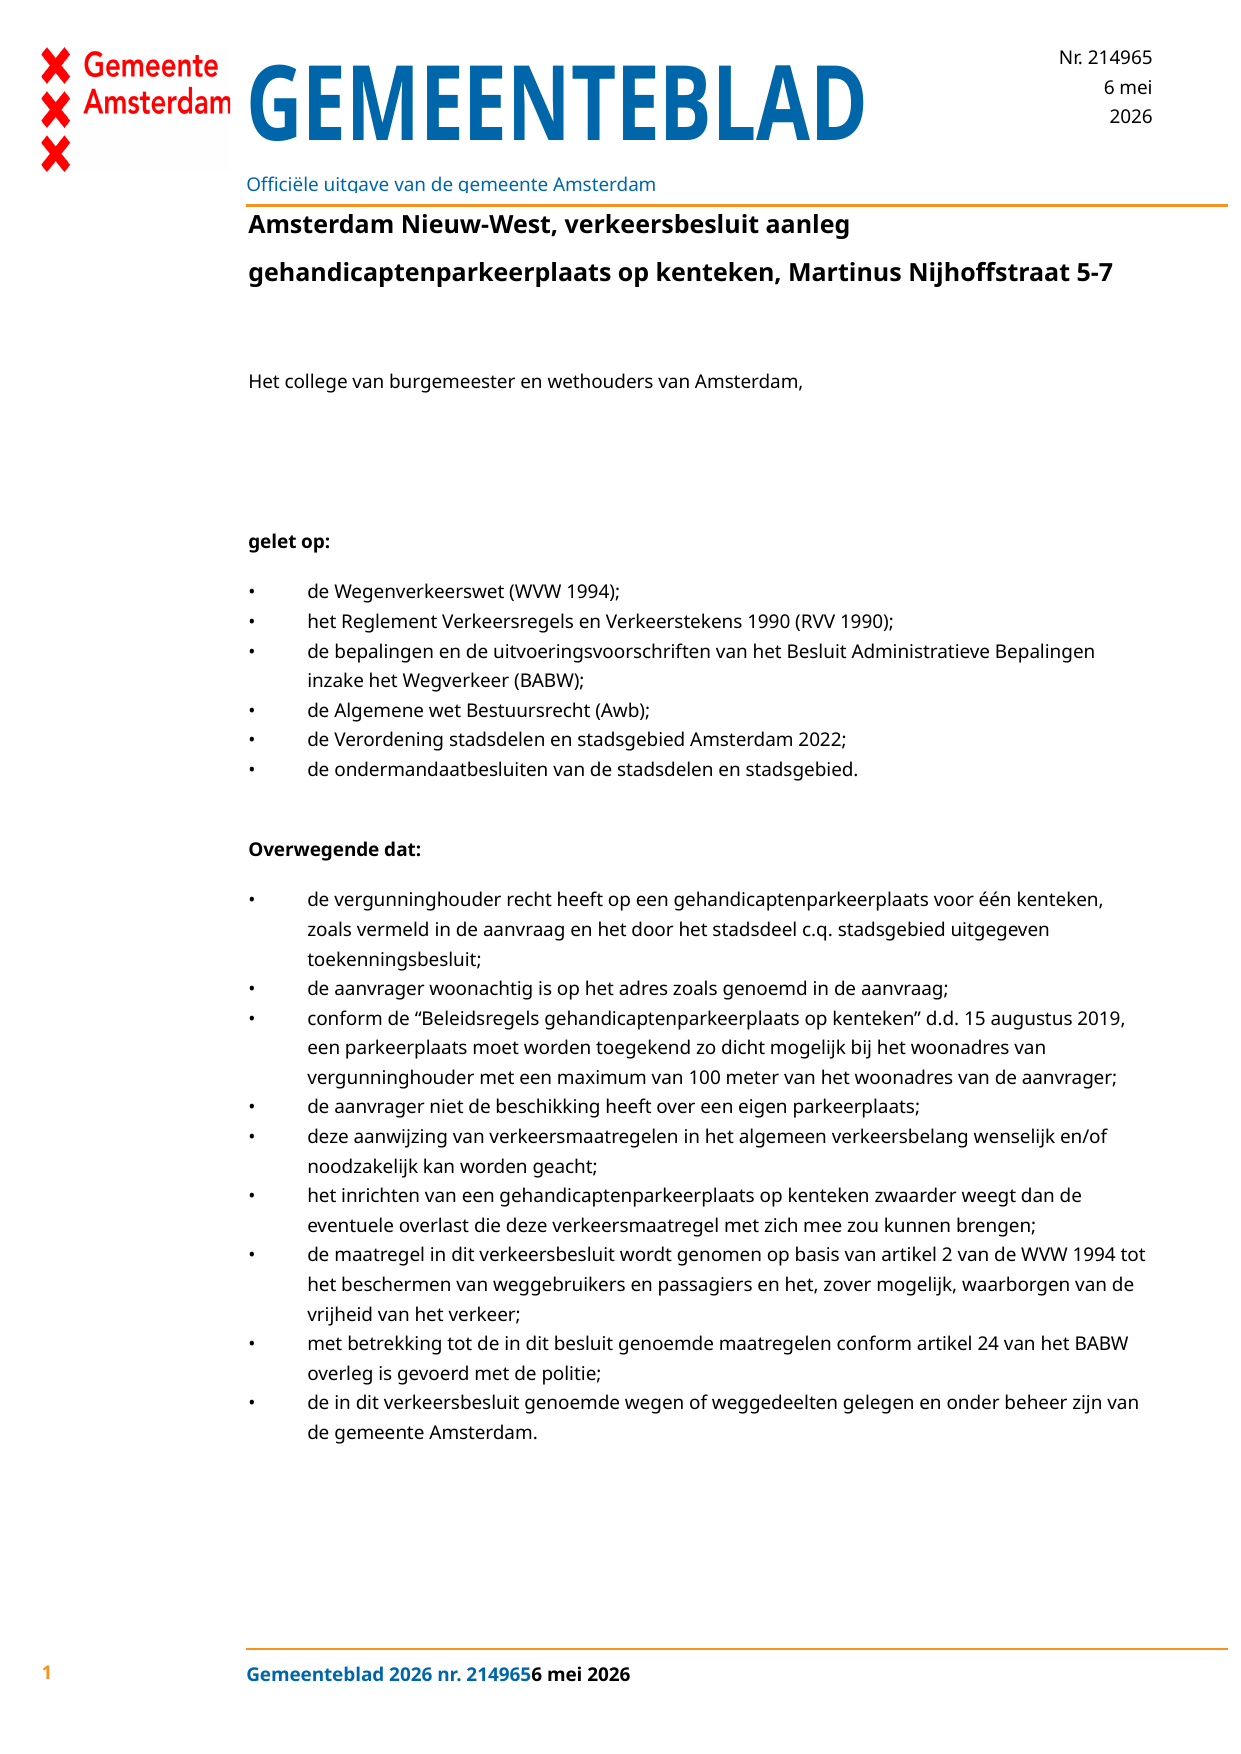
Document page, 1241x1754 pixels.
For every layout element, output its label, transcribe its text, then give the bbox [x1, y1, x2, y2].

list het Reglement Verkeersregels en Verkeerstekens 1990 (RVV 1990); [248, 608, 1152, 634]
picture [41, 47, 231, 172]
text Het college van burgemeester en wethouders van Amsterdam, [248, 368, 1152, 394]
list de aanvrager niet de beschikking heeft over een eigen parkeerplaats; [248, 1094, 1152, 1119]
list met betrekking tot de in dit besluit genoemde maatregelen conform artikel 24 van het BABW overleg is gevoerd met de politie; [248, 1330, 1152, 1386]
list de in dit verkeersbesluit genoemde wegen of weggedeelten gelegen en onder beheer zijn van de gemeente Amsterdam. [248, 1389, 1152, 1445]
list conform de “Beleidsregels gehandicaptenparkeerplaats op kenteken” d.d. 15 augustus 2019, een parkeerplaats moet worden toegekend zo dicht mogelijk bij het woonadres van vergunninghouder met een maximum van 100 meter van het woonadres van de aanvrager; [248, 1005, 1152, 1090]
list de aanvrager woonachtig is op het adres zoals genoemd in de aanvraag; [248, 975, 1152, 1001]
list het inrichten van een gehandicaptenparkeerplaats op kenteken zwaarder weegt dan de eventuele overlast die deze verkeersmaatregel met zich mee zou kunnen brengen; [248, 1182, 1152, 1238]
text gelet op: [248, 528, 1152, 554]
list de Algemene wet Bestuursrecht (Awb); [248, 697, 1152, 723]
list de maatregel in dit verkeersbesluit wordt genomen op basis van artikel 2 van de WVW 1994 tot het beschermen van weggebruikers en passagiers en het, zover mogelijk, waarborgen van de vrijheid van het verkeer; [248, 1242, 1152, 1326]
list de Wegenverkeerswet (WVW 1994); [248, 579, 1152, 604]
list de vergunninghouder recht heeft op een gehandicaptenparkeerplaats voor één kenteken, zoals vermeld in de aanvraag en het door het stadsdeel c.q. stadsgebied uitgegeven toekenningsbesluit; [248, 887, 1152, 971]
list de Verordening stadsdelen en stadsgebied Amsterdam 2022; [248, 727, 1152, 752]
list de ondermandaatbesluiten van de stadsdelen en stadsgebied. [248, 756, 1152, 782]
list deze aanwijzing van verkeersmaatregelen in het algemeen verkeersbelang wenselijk en/of noodzakelijk kan worden geacht; [248, 1123, 1152, 1178]
list de bepalingen en de uitvoeringsvoorschriften van het Besluit Administratieve Bepalingen inzake het Wegverkeer (BABW); [248, 638, 1152, 693]
text Overwegende dat: [248, 836, 1152, 862]
text Amsterdam Nieuw-West, verkeersbesluit aanleg gehandicaptenparkeerplaats op kenteken, Martinus Nijhoffstraat 5-7 [248, 207, 1152, 288]
